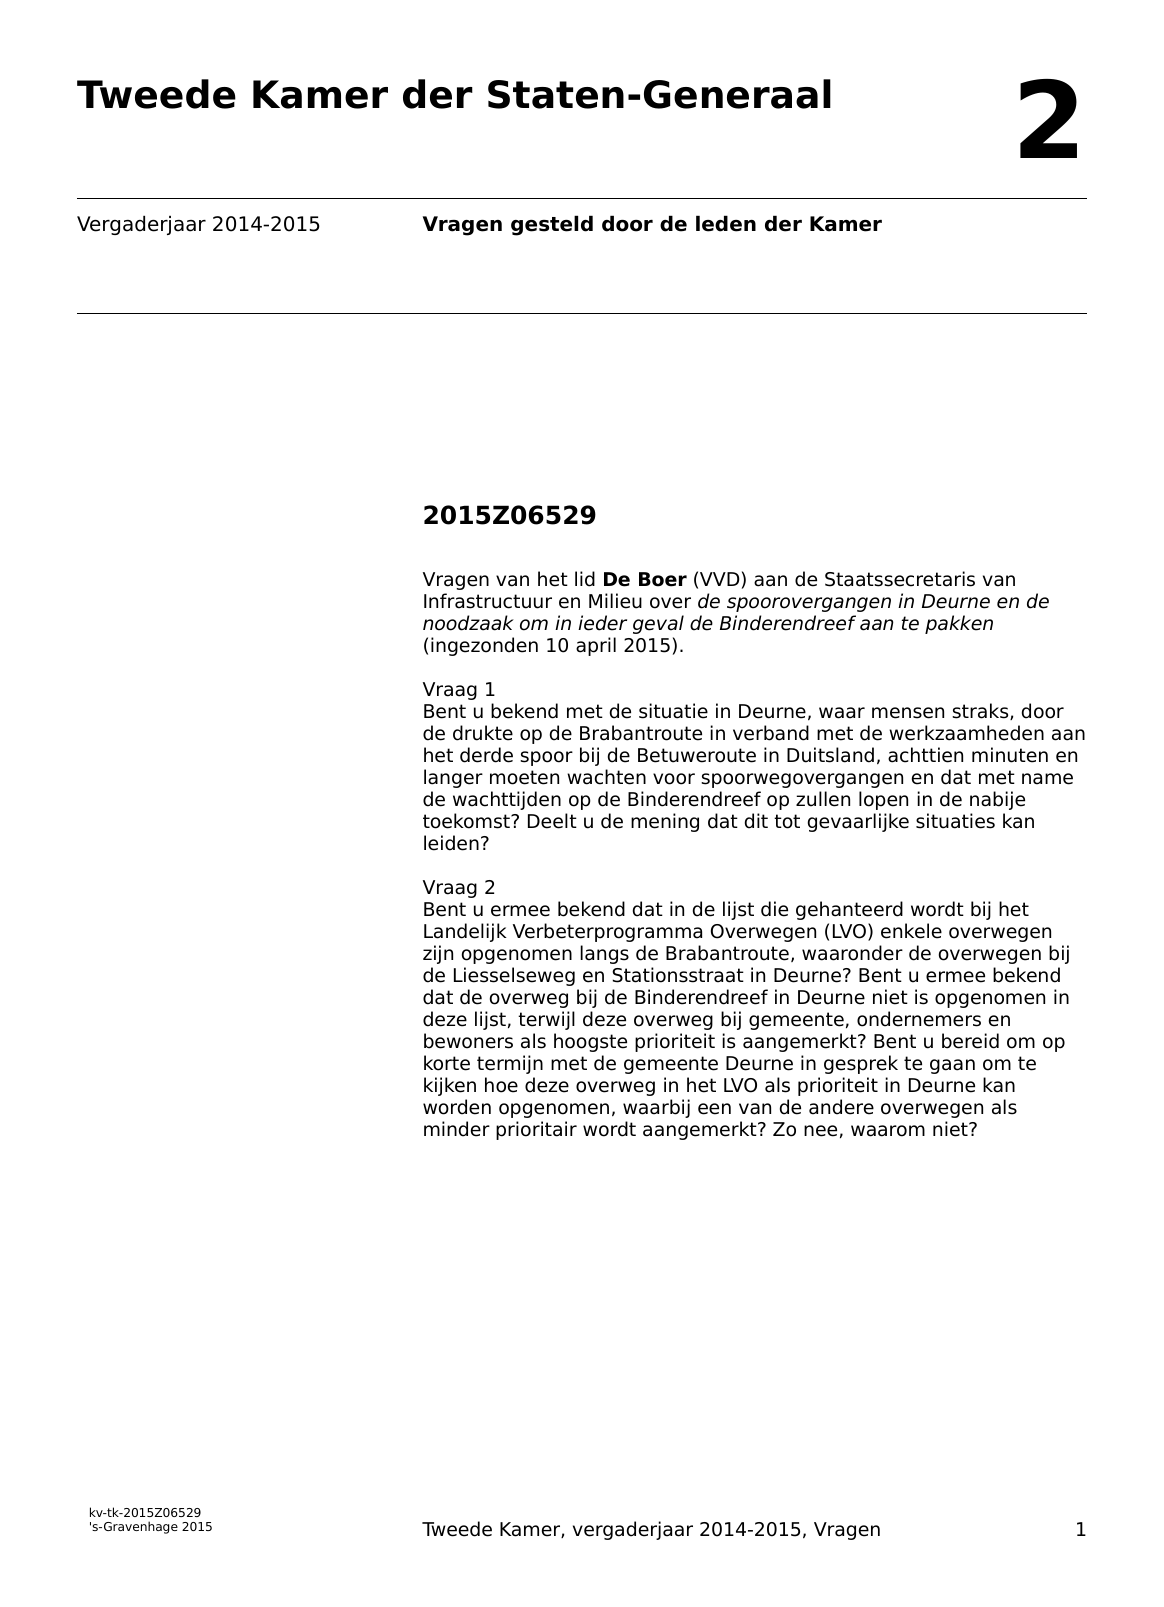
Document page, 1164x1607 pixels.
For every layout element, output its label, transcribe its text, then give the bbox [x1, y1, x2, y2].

text 2015Z06529 [422, 501, 1087, 531]
table_cell Vergaderjaar 2014-2015 [77, 199, 422, 313]
text kv-tk-2015Z06529 [88, 1506, 323, 1520]
table_cell Vragen gesteld door de leden der Kamer [422, 199, 1087, 313]
text Vragen van het lid De Boer (VVD) aan de Staatssecretaris van Infrastructuur en Milieu over de spoorovergangen in Deurne en de noodzaak om in ieder geval de Binderendreef aan te pakken (ingezonden 10 april 2015). [422, 569, 1087, 657]
text Bent u ermee bekend dat in de lijst die gehanteerd wordt bij het Landelijk Verbeterprogramma Overwegen (LVO) enkele overwegen zijn opgenomen langs de Brabantroute, waaronder de overwegen bij de Liesselseweg en Stationsstraat in Deurne? Bent u ermee bekend dat de overweg bij de Binderendreef in Deurne niet is opgenomen in deze lijst, terwijl deze overweg bij gemeente, ondernemers en bewoners als hoogste prioriteit is aangemerkt? Bent u bereid om op korte termijn met de gemeente Deurne in gesprek te gaan om te kijken hoe deze overweg in het LVO als prioriteit in Deurne kan worden opgenomen, waarbij een van de andere overwegen als minder prioritair wordt aangemerkt? Zo nee, waarom niet? [422, 899, 1087, 1141]
text Bent u bekend met de situatie in Deurne, waar mensen straks, door de drukte op de Brabantroute in verband met de werkzaamheden aan het derde spoor bij de Betuweroute in Duitsland, achttien minuten en langer moeten wachten voor spoorwegovergangen en dat met name de wachttijden op de Binderendreef op zullen lopen in de nabije toekomst? Deelt u de mening dat dit tot gevaarlijke situaties kan leiden? [422, 701, 1087, 855]
table_header Tweede Kamer der Staten-Generaal [77, 59, 886, 198]
text Vraag 1 [422, 679, 1087, 701]
table_header 2 [886, 59, 1087, 198]
text Vraag 2 [422, 877, 1087, 899]
text 's-Gravenhage 2015 [88, 1520, 323, 1534]
